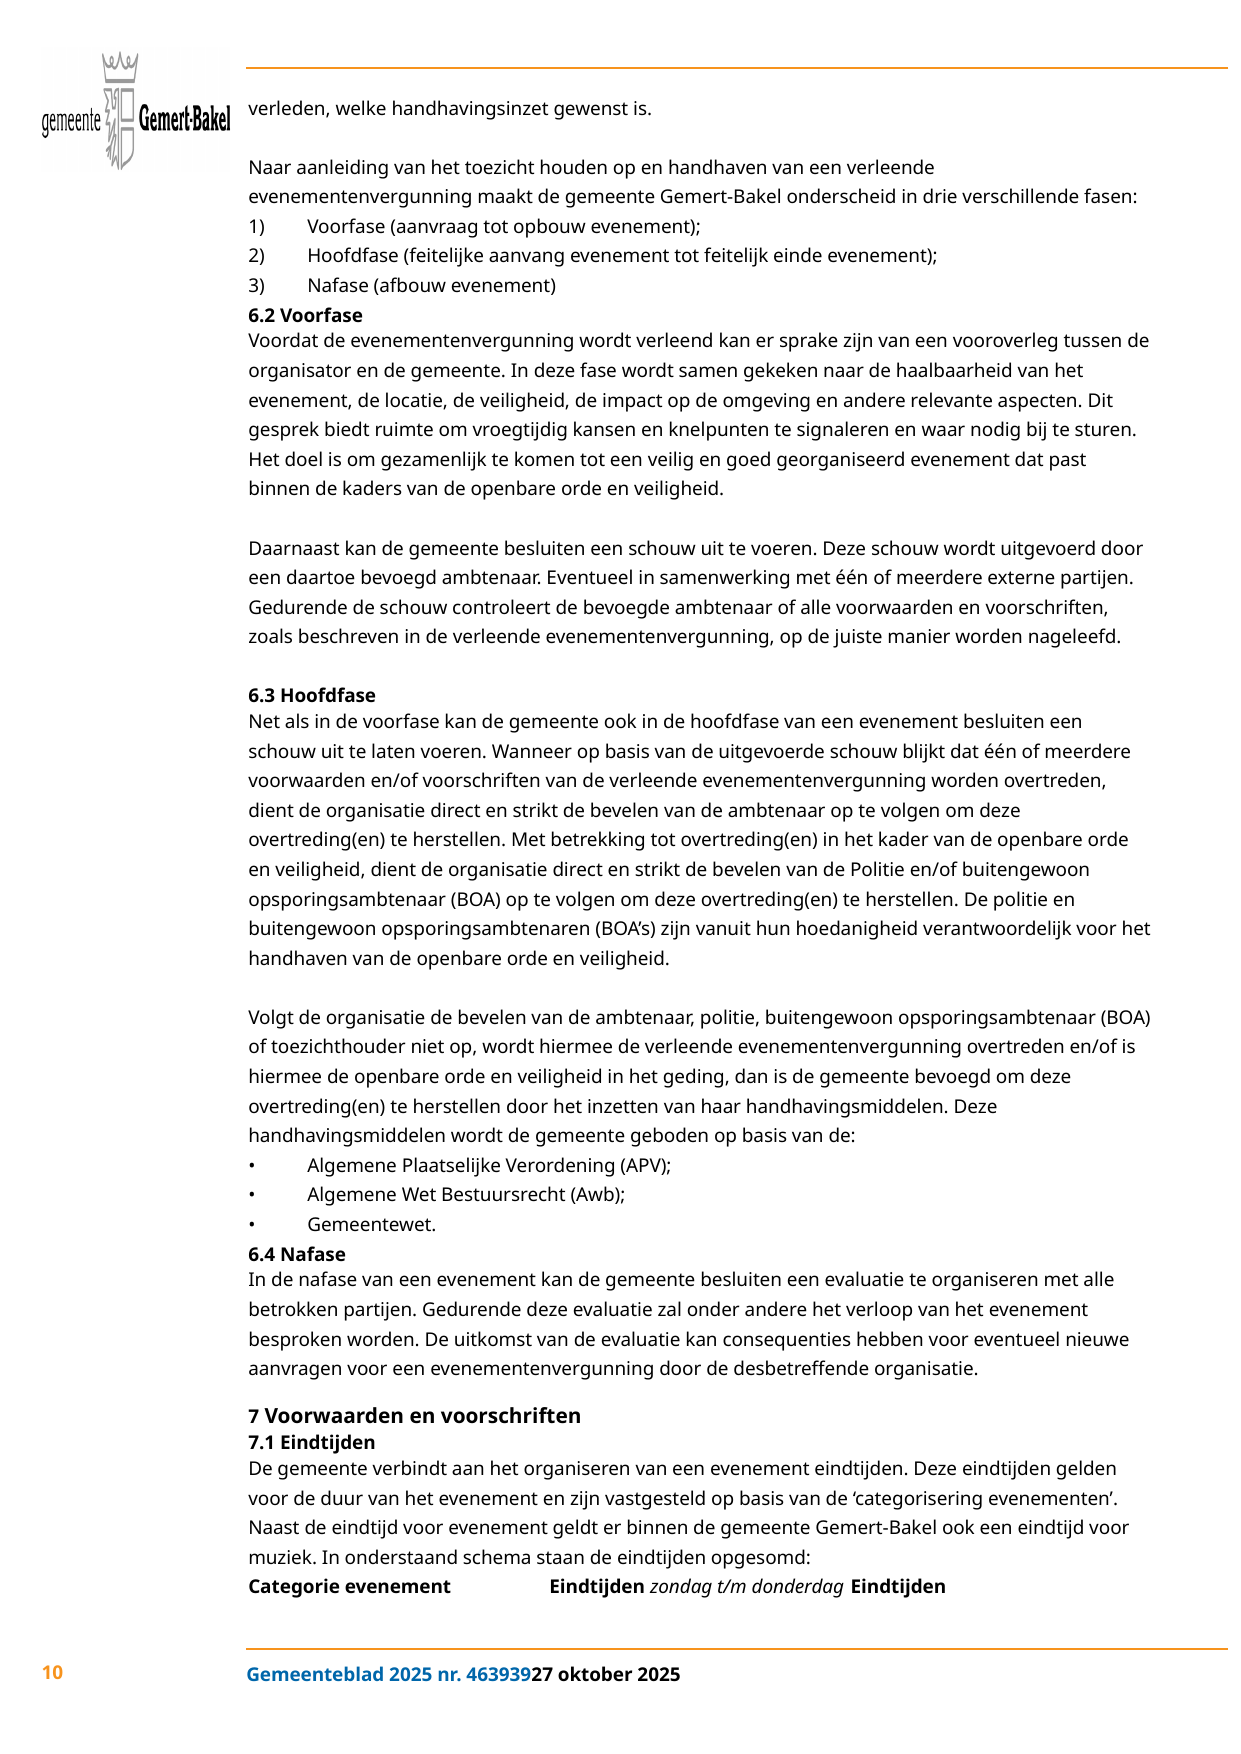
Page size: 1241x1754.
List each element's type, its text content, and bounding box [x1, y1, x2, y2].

text Naar aanleiding van het toezicht houden op en handhaven van een verleende evenementenvergunning maakt de gemeente Gemert-Bakel onderscheid in drie verschillende fasen: [248, 154, 1152, 209]
picture [41, 47, 231, 172]
table_header Categorie evenement [248, 1574, 549, 1599]
text 6.4 Nafase [248, 1241, 1152, 1267]
table_header Eindtijden [850, 1574, 1152, 1599]
list Gemeentewet. [248, 1211, 1152, 1237]
text Daarnaast kan de gemeente besluiten een schouw uit te voeren. Deze schouw wordt uitgevoerd door een daartoe bevoegd ambtenaar. Eventueel in samenwerking met één of meerdere externe partijen. Gedurende de schouw controleert de bevoegde ambtenaar of alle voorwaarden en voorschriften, zoals beschreven in de verleende evenementenvergunning, op de juiste manier worden nageleefd. [248, 535, 1152, 649]
list Algemene Wet Bestuursrecht (Awb); [248, 1182, 1152, 1207]
text Volgt de organisatie de bevelen van de ambtenaar, politie, buitengewoon opsporingsambtenaar (BOA) of toezichthouder niet op, wordt hiermee de verleende evenementenvergunning overtreden en/of is hiermee de openbare orde en veiligheid in het geding, dan is de gemeente bevoegd om deze overtreding(en) te herstellen door het inzetten van haar handhavingsmiddelen. Deze handhavingsmiddelen wordt de gemeente geboden op basis van de: [248, 1004, 1152, 1148]
list Voorfase (aanvraag tot opbouw evenement); [248, 213, 1152, 239]
text 7.1 Eindtijden [248, 1429, 1152, 1455]
list Hoofdfase (feitelijke aanvang evenement tot feitelijk einde evenement); [248, 243, 1152, 268]
text 6.2 Voorfase [248, 302, 1152, 328]
text De gemeente verbindt aan het organiseren van een evenement eindtijden. Deze eindtijden gelden voor de duur van het evenement en zijn vastgesteld op basis van de ‘categorisering evenementen’. Naast de eindtijd voor evenement geldt er binnen de gemeente Gemert-Bakel ook een eindtijd voor muziek. In onderstaand schema staan de eindtijden opgesomd: [248, 1455, 1152, 1569]
text In de nafase van een evenement kan de gemeente besluiten een evaluatie te organiseren met alle betrokken partijen. Gedurende deze evaluatie zal onder andere het verloop van het evenement besproken worden. De uitkomst van de evaluatie kan consequenties hebben voor eventueel nieuwe aanvragen voor een evenementenvergunning door de desbetreffende organisatie. [248, 1267, 1152, 1381]
text 7 Voorwaarden en voorschriften [248, 1401, 1152, 1429]
text 6.3 Hoofdfase [248, 683, 1152, 708]
text Net als in de voorfase kan de gemeente ook in de hoofdfase van een evenement besluiten een schouw uit te laten voeren. Wanneer op basis van de uitgevoerde schouw blijkt dat één of meerdere voorwaarden en/of voorschriften van de verleende evenementenvergunning worden overtreden, dient de organisatie direct en strikt de bevelen van de ambtenaar op te volgen om deze overtreding(en) te herstellen. Met betrekking tot overtreding(en) in het kader van de openbare orde en veiligheid, dient de organisatie direct en strikt de bevelen van de Politie en/of buitengewoon opsporingsambtenaar (BOA) op te volgen om deze overtreding(en) te herstellen. De politie en buitengewoon opsporingsambtenaren (BOA’s) zijn vanuit hun hoedanigheid verantwoordelijk voor het handhaven van de openbare orde en veiligheid. [248, 708, 1152, 971]
list Nafase (afbouw evenement) [248, 272, 1152, 298]
text verleden, welke handhavingsinzet gewenst is. [248, 95, 1152, 121]
text Voordat de evenementenvergunning wordt verleend kan er sprake zijn van een vooroverleg tussen de organisator en de gemeente. In deze fase wordt samen gekeken naar de haalbaarheid van het evenement, de locatie, de veiligheid, de impact op de omgeving en andere relevante aspecten. Dit gesprek biedt ruimte om vroegtijdig kansen en knelpunten te signaleren en waar nodig bij te sturen. Het doel is om gezamenlijk te komen tot een veilig en goed georganiseerd evenement dat past binnen de kaders van de openbare orde en veiligheid. [248, 328, 1152, 501]
table_header Eindtijden zondag t/m donderdag [549, 1574, 850, 1599]
list Algemene Plaatselijke Verordening (APV); [248, 1152, 1152, 1178]
